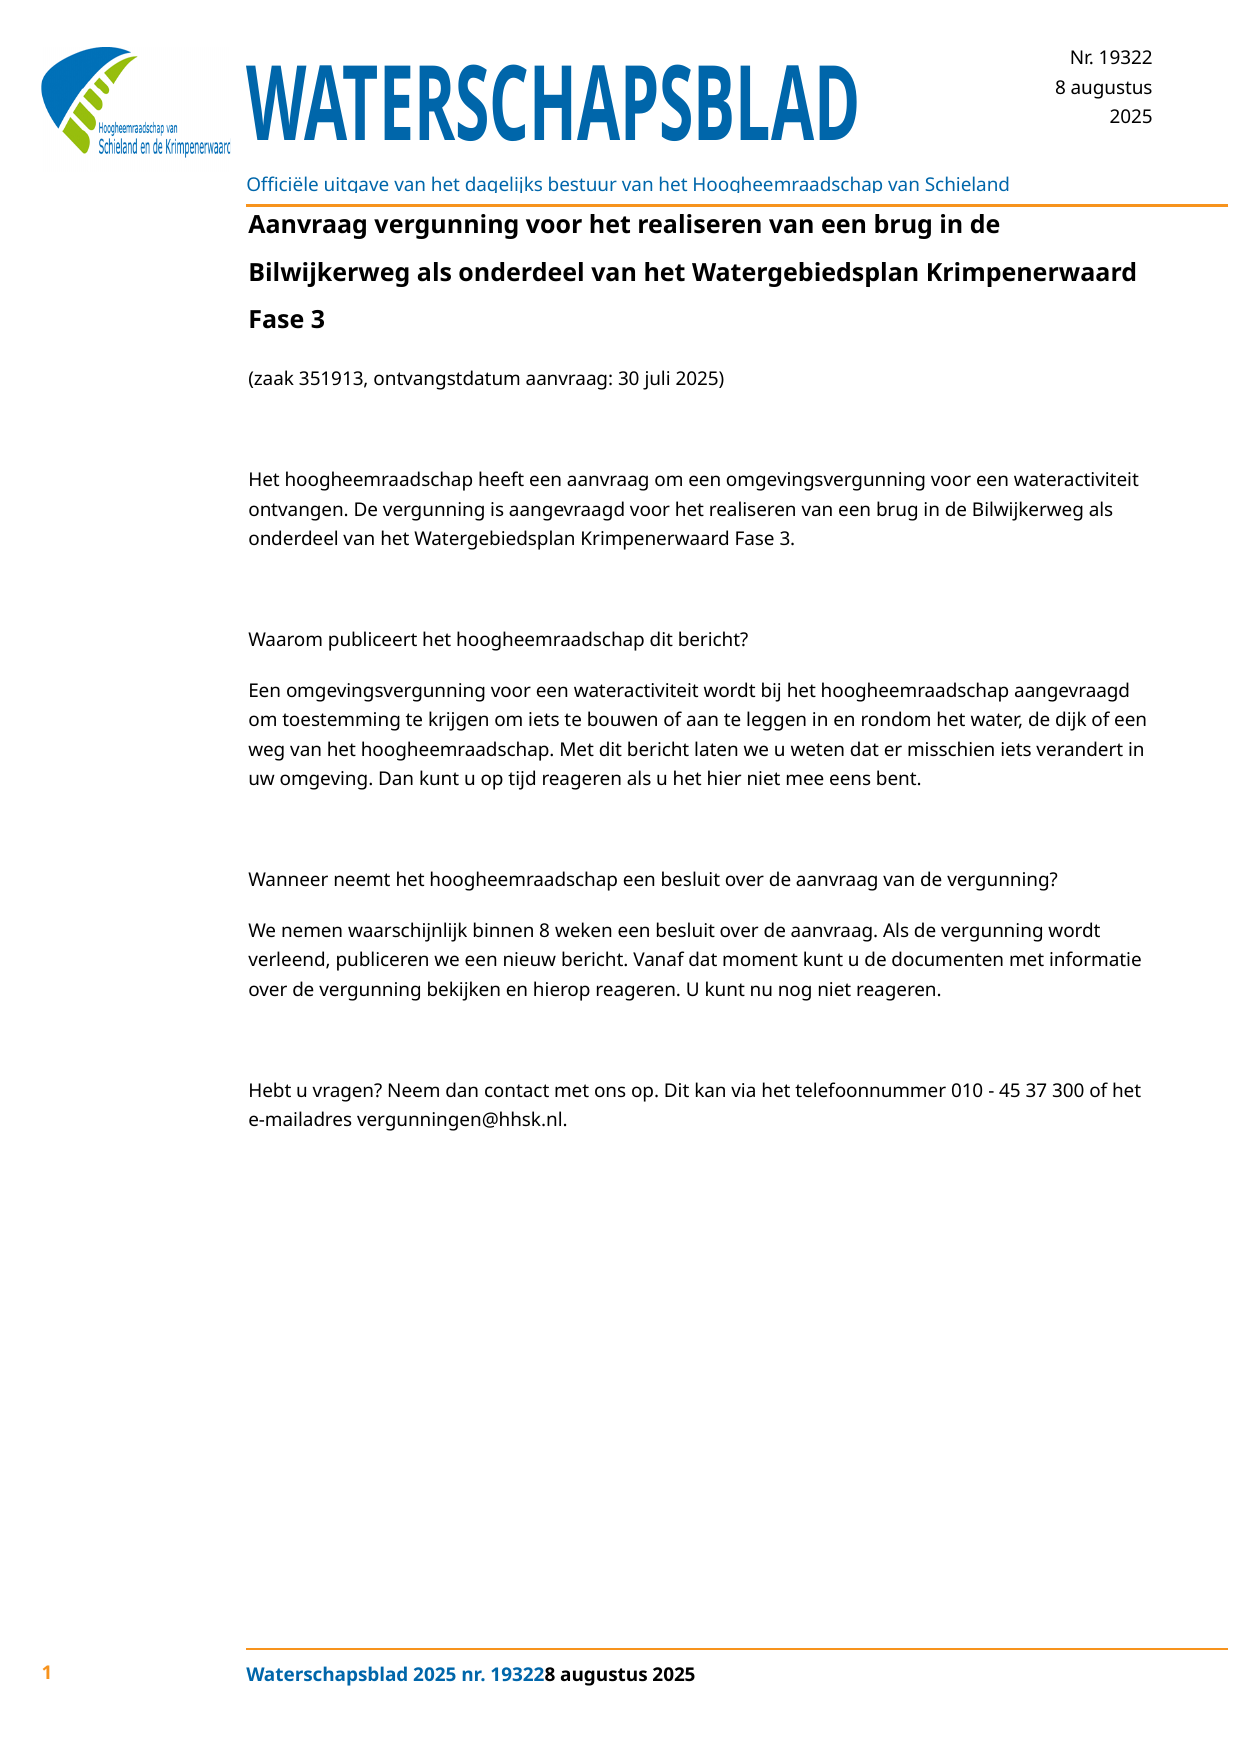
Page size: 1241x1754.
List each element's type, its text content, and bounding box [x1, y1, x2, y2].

text Het hoogheemraadschap heeft een aanvraag om een omgevingsvergunning voor een wateractiviteit ontvangen. De vergunning is aangevraagd voor het realiseren van een brug in de Bilwijkerweg als onderdeel van het Watergebiedsplan Krimpenerwaard Fase 3. [248, 466, 1152, 551]
text Aanvraag vergunning voor het realiseren van een brug in de Bilwijkerweg als onderdeel van het Watergebiedsplan Krimpenerwaard Fase 3 [248, 207, 1152, 336]
text We nemen waarschijnlijk binnen 8 weken een besluit over de aanvraag. Als de vergunning wordt verleend, publiceren we een nieuw bericht. Vanaf dat moment kunt u de documenten met informatie over de vergunning bekijken en hierop reageren. U kunt nu nog niet reageren. [248, 917, 1152, 1002]
text Wanneer neemt het hoogheemraadschap een besluit over de aanvraag van de vergunning? [248, 866, 1152, 892]
text Een omgevingsvergunning voor een wateractiviteit wordt bij het hoogheemraadschap aangevraagd om toestemming te krijgen om iets te bouwen of aan te leggen in en rondom het water, de dijk of een weg van het hoogheemraadschap. Met dit bericht laten we u weten dat er misschien iets verandert in uw omgeving. Dan kunt u op tijd reageren als u het hier niet mee eens bent. [248, 677, 1152, 791]
picture [41, 47, 231, 172]
text (zaak 351913, ontvangstdatum aanvraag: 30 juli 2025) [248, 366, 1152, 391]
text Waarom publiceert het hoogheemraadschap dit bericht? [248, 626, 1152, 652]
text Hebt u vragen? Neem dan contact met ons op. Dit kan via het telefoonnummer 010 - 45 37 300 of het e-mailadres vergunningen@hhsk.nl. [248, 1077, 1152, 1132]
